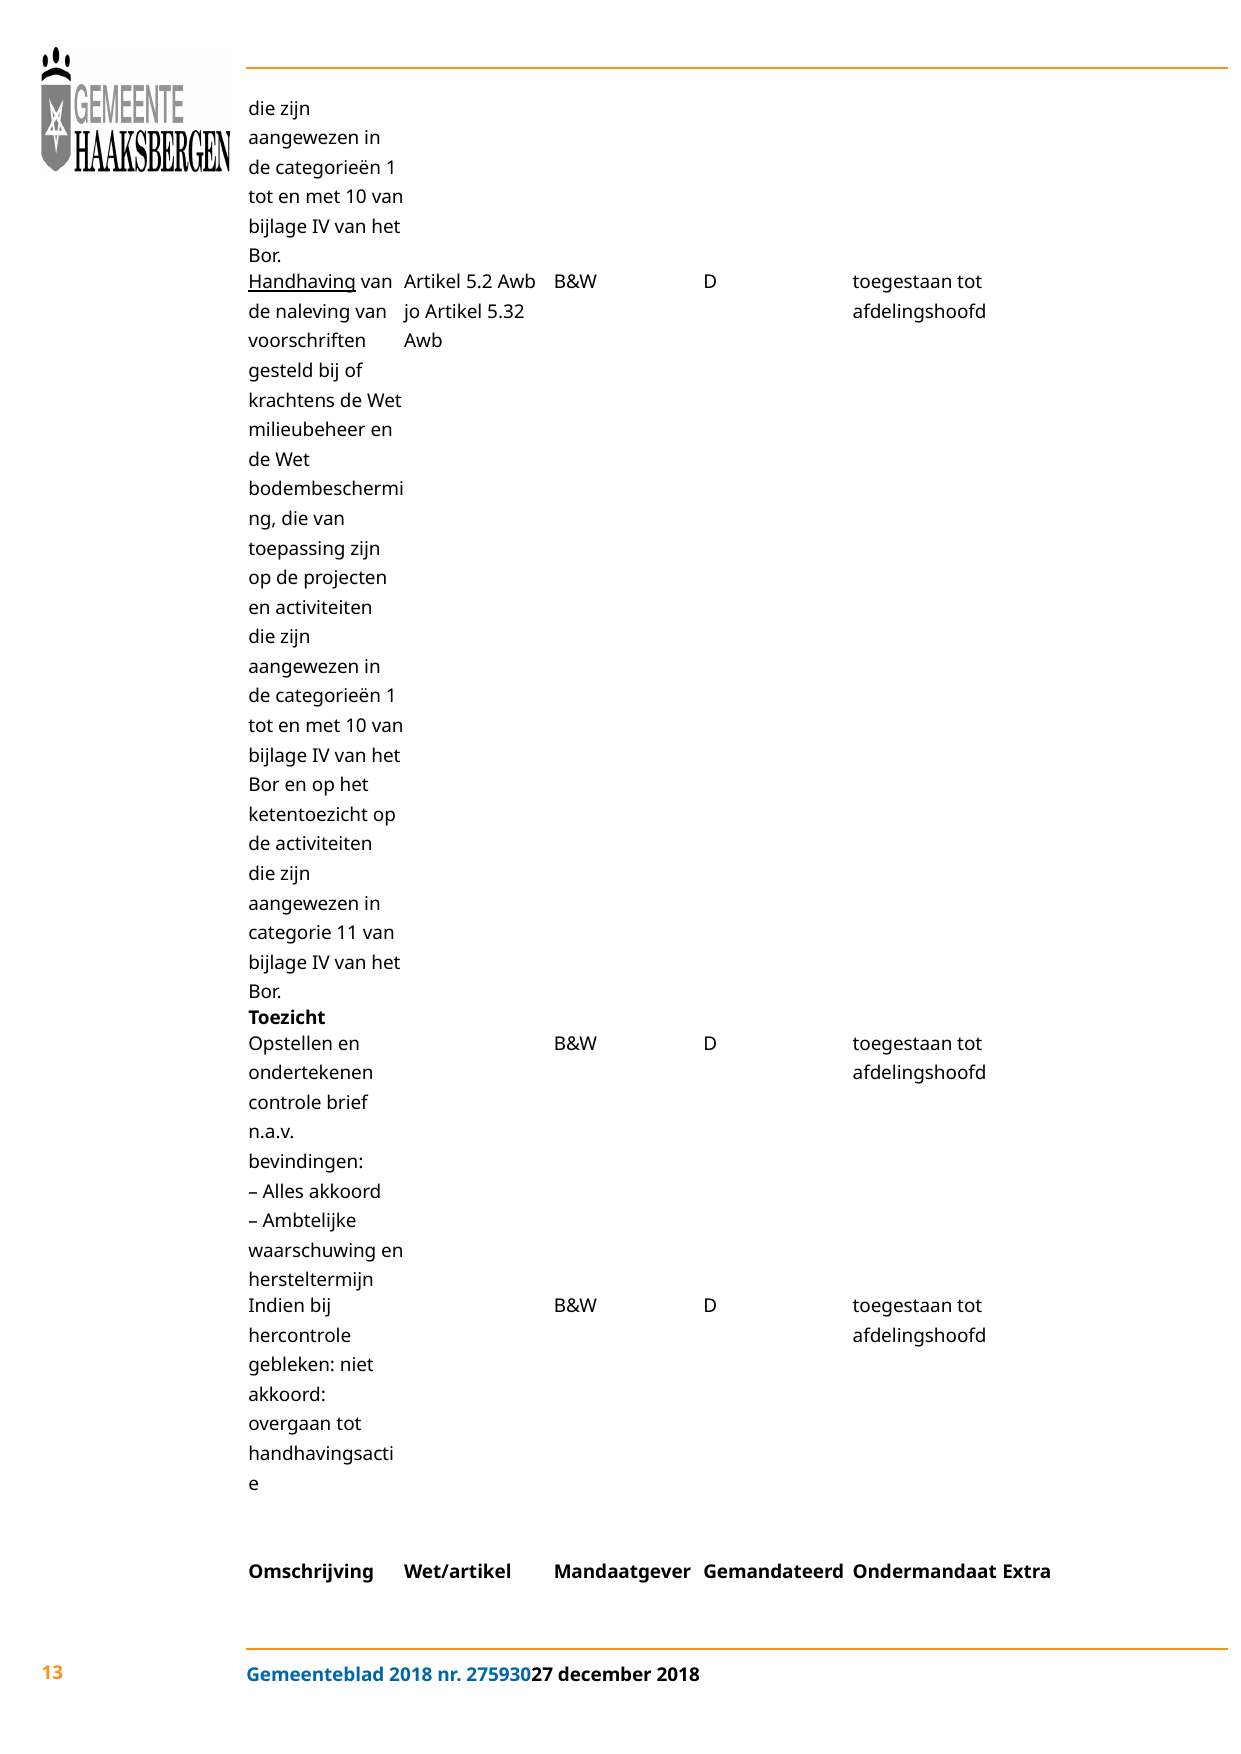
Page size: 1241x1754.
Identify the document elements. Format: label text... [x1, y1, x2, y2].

table_cell [554, 1004, 703, 1030]
table_header Omschrijving [248, 1558, 404, 1584]
table_header Ondermandaat [853, 1558, 1002, 1584]
table_header Mandaatgever [554, 1558, 703, 1584]
table_cell [1002, 95, 1152, 268]
table_cell [703, 1004, 852, 1030]
table_cell [404, 1004, 553, 1030]
table_header Extra [1002, 1558, 1152, 1584]
picture [41, 47, 231, 172]
table_cell [853, 95, 1002, 268]
table_cell [853, 1004, 1002, 1030]
table_cell Artikel 5.2 Awb jo Artikel 5.32 Awb [404, 269, 553, 1004]
table_cell toegestaan tot afdelingshoofd [853, 1292, 1002, 1496]
table_cell [1002, 1004, 1152, 1030]
table_cell [554, 95, 703, 268]
table_cell [1002, 1030, 1152, 1292]
table_cell D [703, 1292, 852, 1496]
table_cell Handhaving van de naleving van voorschriften gesteld bij of krachtens de Wet milieubeheer en de Wet bodembescherming, die van toepassing zijn op de projecten en activiteiten die zijn aangewezen in de categorieën 1 tot en met 10 van bijlage IV van het Bor en op het ketentoezicht op de activiteiten die zijn aangewezen in categorie 11 van bijlage IV van het Bor. [248, 269, 404, 1004]
table_header Gemandateerd [703, 1558, 852, 1584]
table_cell Opstellen en ondertekenen controle brief n.a.v. bevindingen: – Alles akkoord – Ambtelijke waarschuwing en hersteltermijn [248, 1030, 404, 1292]
table_cell die zijn aangewezen in de categorieën 1 tot en met 10 van bijlage IV van het Bor. [248, 95, 404, 268]
table_cell toegestaan tot afdelingshoofd [853, 269, 1002, 1004]
table_cell D [703, 269, 852, 1004]
table_cell B&W [554, 1030, 703, 1292]
table_cell [1002, 1292, 1152, 1496]
table_header Wet/artikel [404, 1558, 553, 1584]
table_cell [1002, 269, 1152, 1004]
table_cell Indien bij hercontrole gebleken: niet akkoord: overgaan tot handhavingsactie [248, 1292, 404, 1496]
table_cell B&W [554, 269, 703, 1004]
table_cell [703, 95, 852, 268]
table_cell B&W [554, 1292, 703, 1496]
table_cell [404, 95, 553, 268]
table_cell toegestaan tot afdelingshoofd [853, 1030, 1002, 1292]
table_cell Toezicht [248, 1004, 404, 1030]
table_cell D [703, 1030, 852, 1292]
table_cell [404, 1030, 553, 1292]
table_cell [404, 1292, 553, 1496]
